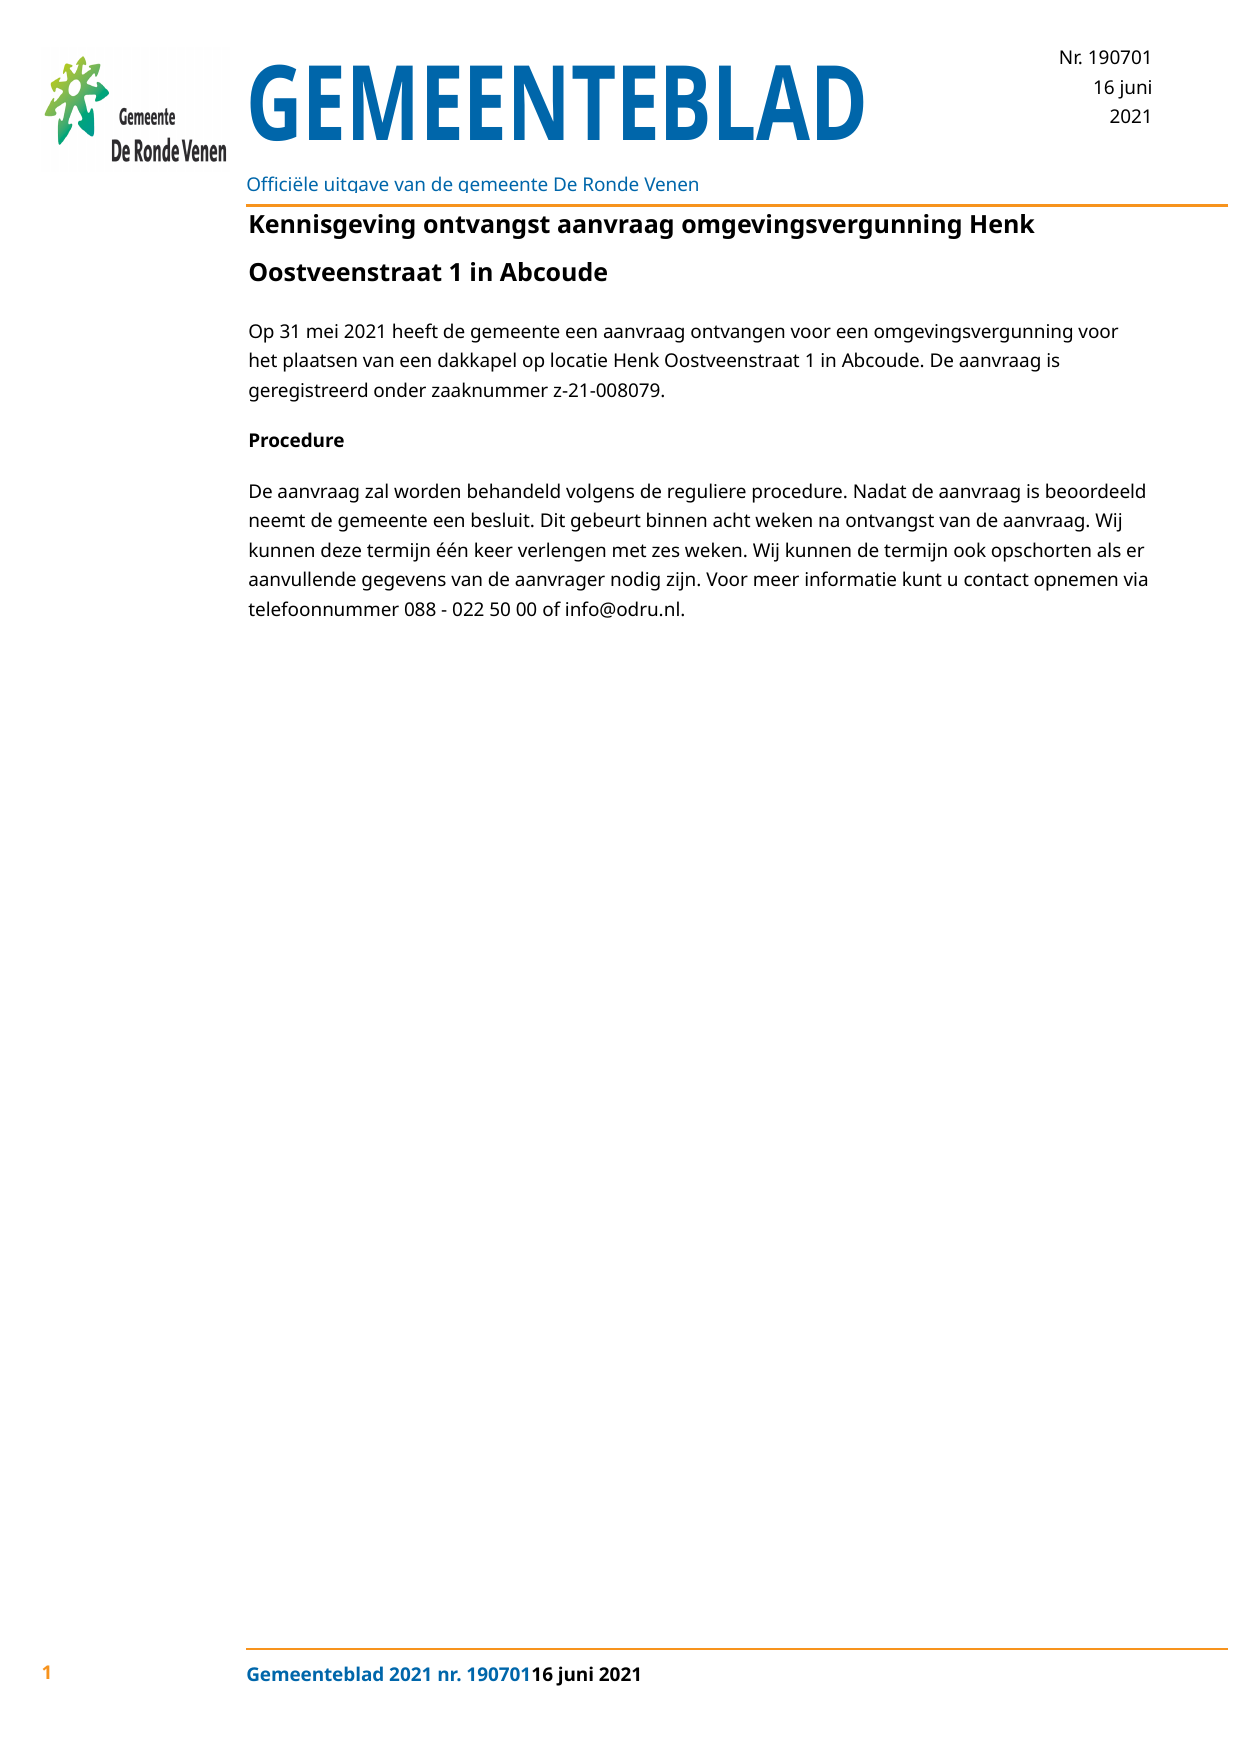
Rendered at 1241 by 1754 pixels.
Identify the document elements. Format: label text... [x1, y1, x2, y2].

picture [41, 47, 231, 172]
text De aanvraag zal worden behandeld volgens de reguliere procedure. Nadat de aanvraag is beoordeeld neemt de gemeente een besluit. Dit gebeurt binnen acht weken na ontvangst van de aanvraag. Wij kunnen deze termijn één keer verlengen met zes weken. Wij kunnen de termijn ook opschorten als er aanvullende gegevens van de aanvrager nodig zijn. Voor meer informatie kunt u contact opnemen via telefoonnummer 088 - 022 50 00 of info@odru.nl. [248, 478, 1152, 622]
text Op 31 mei 2021 heeft de gemeente een aanvraag ontvangen voor een omgevingsvergunning voor het plaatsen van een dakkapel op locatie Henk Oostveenstraat 1 in Abcoude. De aanvraag is geregistreerd onder zaaknummer z-21-008079. [248, 318, 1152, 403]
text Kennisgeving ontvangst aanvraag omgevingsvergunning Henk Oostveenstraat 1 in Abcoude [248, 207, 1152, 288]
text Procedure [248, 427, 1152, 453]
